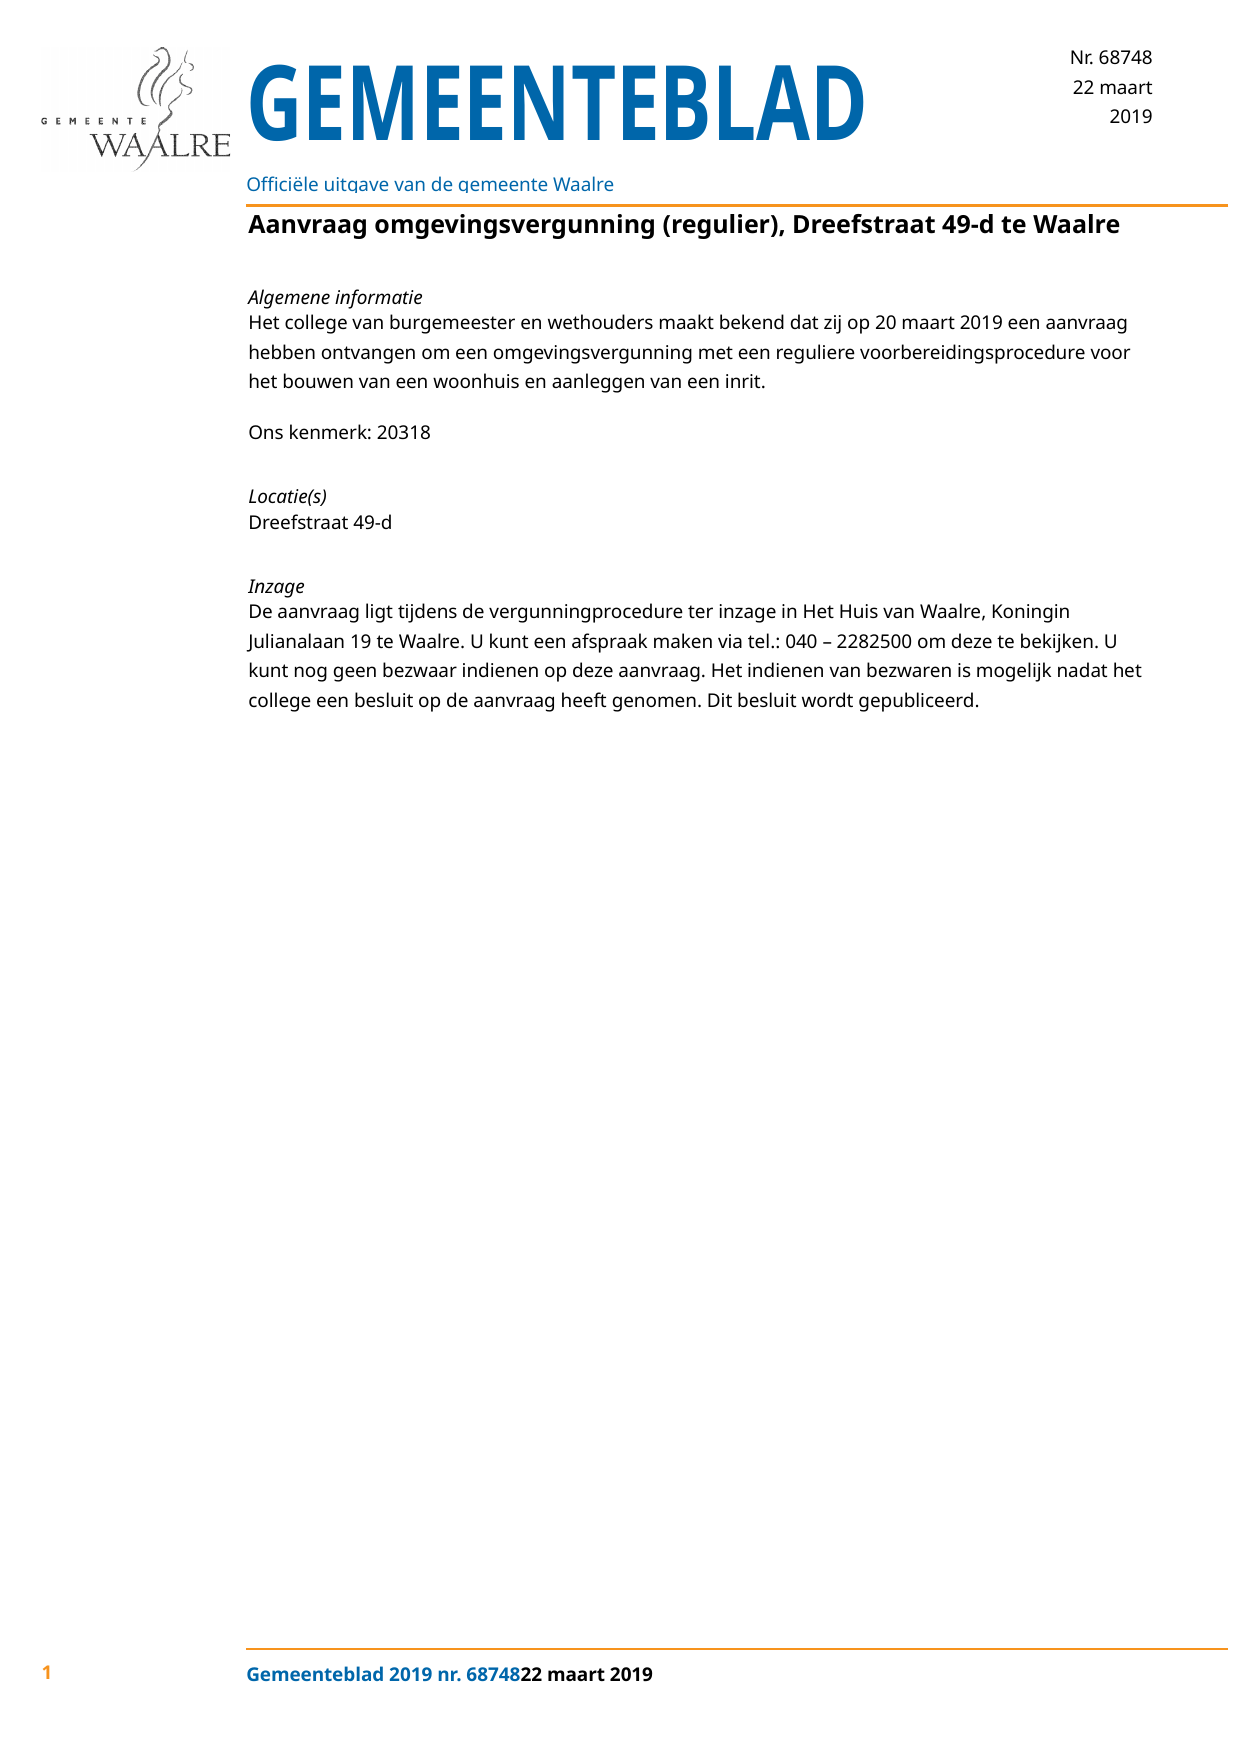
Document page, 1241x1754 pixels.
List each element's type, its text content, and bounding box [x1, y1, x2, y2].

text Ons kenmerk: 20318 [248, 419, 1152, 445]
text Het college van burgemeester en wethouders maakt bekend dat zij op 20 maart 2019 een aanvraag hebben ontvangen om een omgevingsvergunning met een reguliere voorbereidingsprocedure voor het bouwen van een woonhuis en aanleggen van een inrit. [248, 309, 1152, 394]
text Dreefstraat 49-d [248, 509, 1152, 534]
text De aanvraag ligt tijdens de vergunningprocedure ter inzage in Het Huis van Waalre, Koningin Julianalaan 19 te Waalre. U kunt een afspraak maken via tel.: 040 – 2282500 om deze te bekijken. U kunt nog geen bezwaar indienen op deze aanvraag. Het indienen van bezwaren is mogelijk nadat het college een besluit op de aanvraag heeft genomen. Dit besluit wordt gepubliceerd. [248, 598, 1152, 713]
text Inzage [248, 573, 1152, 598]
picture [41, 47, 231, 172]
text Aanvraag omgevingsvergunning (regulier), Dreefstraat 49-d te Waalre [248, 207, 1152, 241]
text Algemene informatie [248, 284, 1152, 309]
text Locatie(s) [248, 483, 1152, 509]
